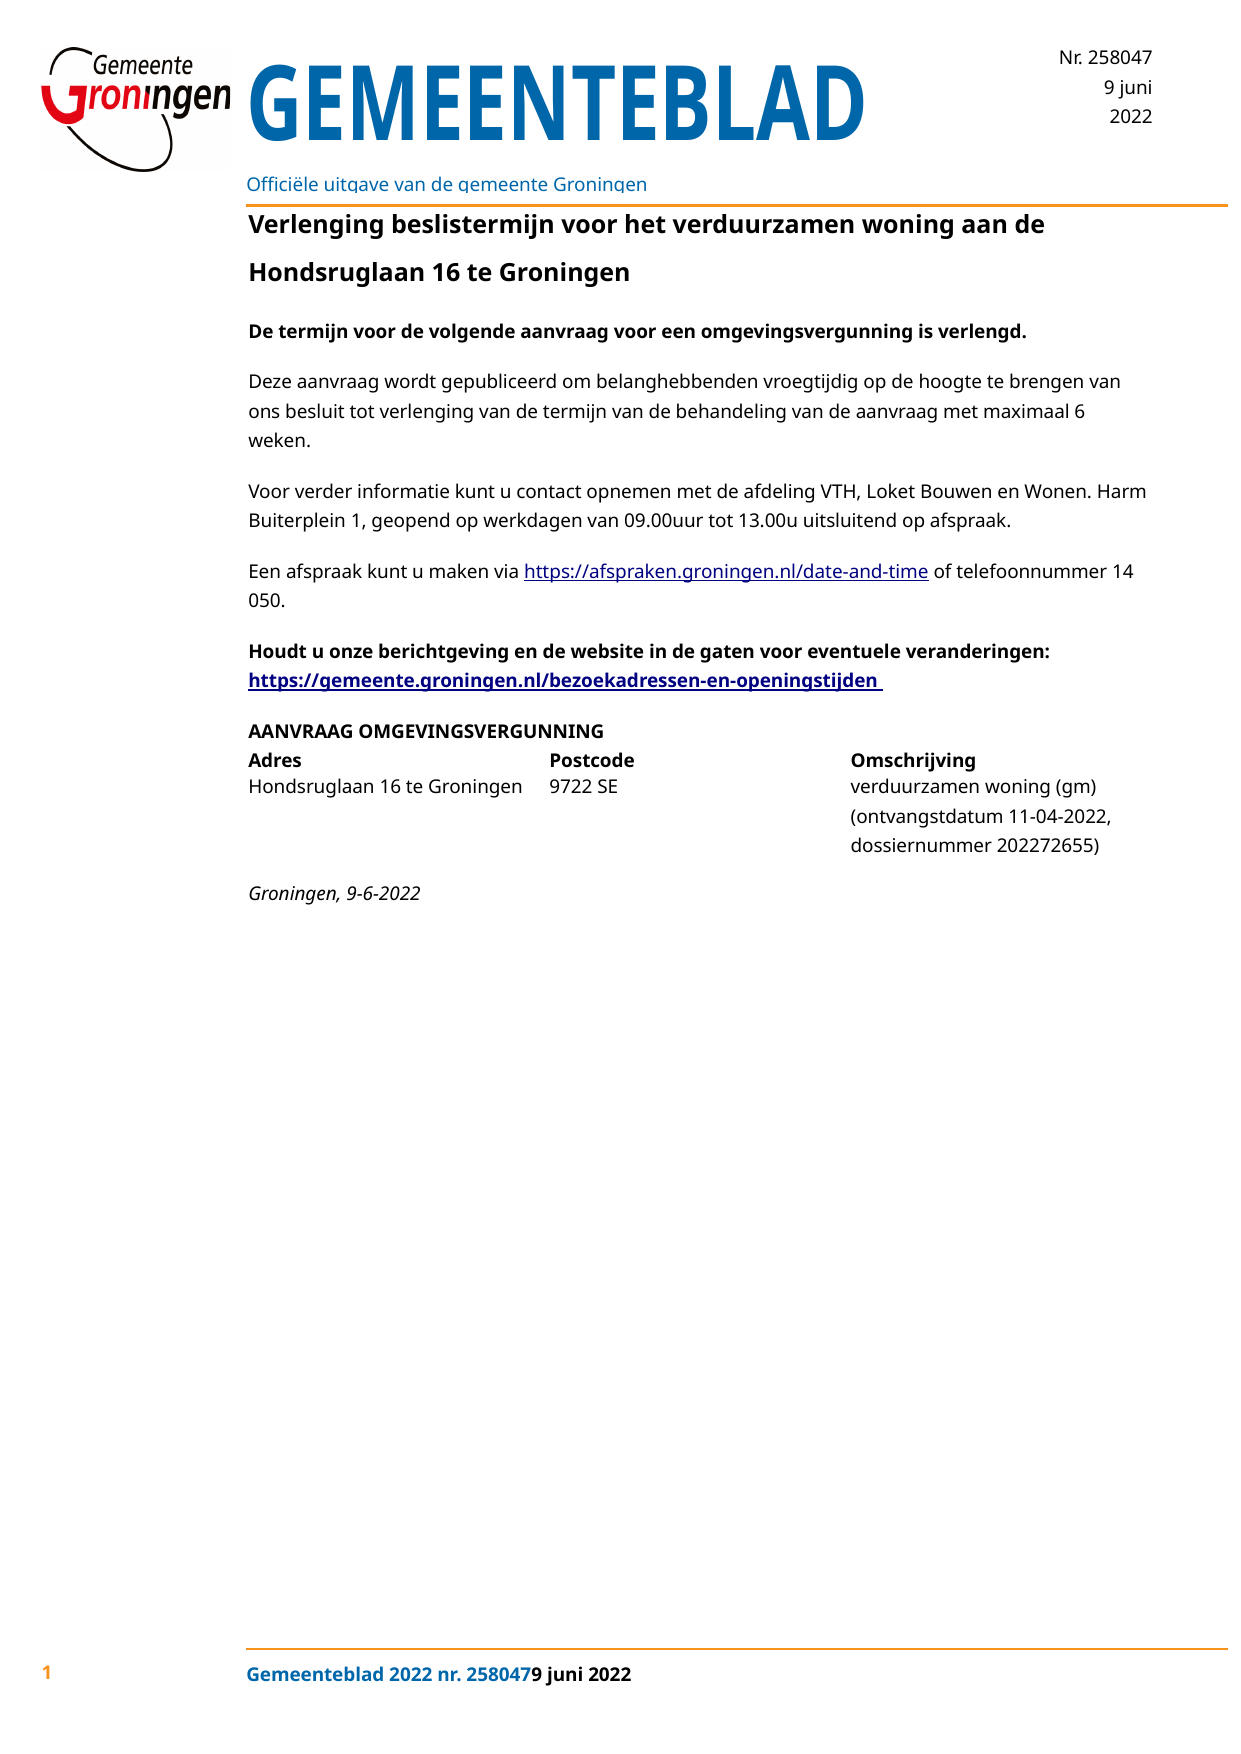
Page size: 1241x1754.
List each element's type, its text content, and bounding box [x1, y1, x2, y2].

text Houdt u onze berichtgeving en de website in de gaten voor eventuele veranderingen: https://gemeente.groningen.nl/bezoekadressen-en-openingstijden [248, 638, 1152, 693]
text Groningen, 9-6-2022 [248, 880, 1152, 905]
text Deze aanvraag wordt gepubliceerd om belanghebbenden vroegtijdig op de hoogte te brengen van ons besluit tot verlenging van de termijn van de behandeling van de aanvraag met maximaal 6 weken. [248, 368, 1152, 453]
table_cell verduurzamen woning (gm) (ontvangstdatum 11-04-2022, dossiernummer 202272655) [850, 773, 1152, 858]
table_header Omschrijving [850, 748, 1152, 773]
text De termijn voor de volgende aanvraag voor een omgevingsvergunning is verlengd. [248, 318, 1152, 344]
text AANVRAAG OMGEVINGSVERGUNNING [248, 718, 1152, 744]
table_cell 9722 SE [549, 773, 850, 858]
text Verlenging beslistermijn voor het verduurzamen woning aan de Hondsruglaan 16 te Groningen [248, 207, 1152, 288]
table_header Adres [248, 748, 549, 773]
picture [41, 47, 231, 172]
table_header Postcode [549, 748, 850, 773]
text Voor verder informatie kunt u contact opnemen met de afdeling VTH, Loket Bouwen en Wonen. Harm Buiterplein 1, geopend op werkdagen van 09.00uur tot 13.00u uitsluitend op afspraak. [248, 478, 1152, 533]
table_cell Hondsruglaan 16 te Groningen [248, 773, 549, 858]
text Een afspraak kunt u maken via https://afspraken.groningen.nl/date-and-time of telefoonnummer 14 050. [248, 558, 1152, 613]
